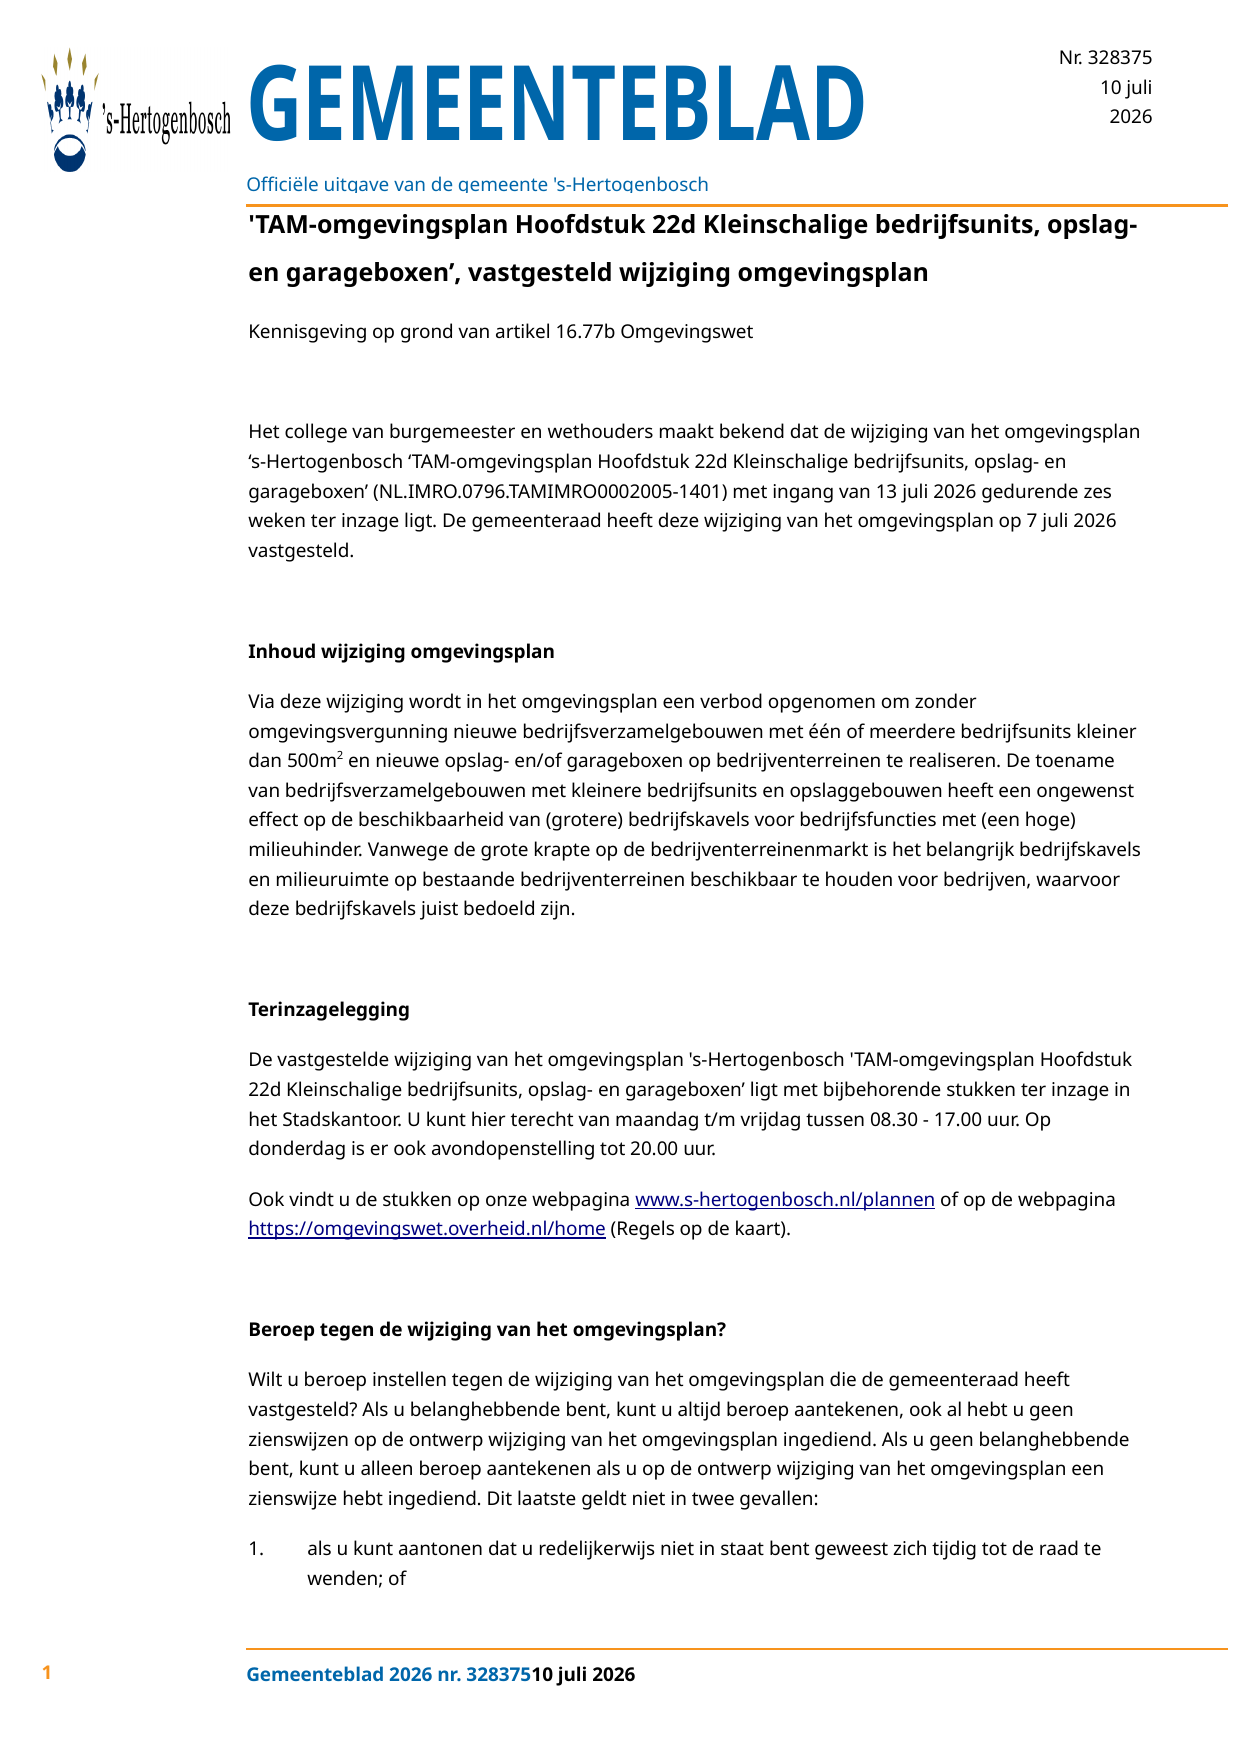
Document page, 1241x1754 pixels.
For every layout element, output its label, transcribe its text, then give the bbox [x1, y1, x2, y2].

text De vastgestelde wijziging van het omgevingsplan 's-Hertogenbosch 'TAM-omgevingsplan Hoofdstuk 22d Kleinschalige bedrijfsunits, opslag- en garageboxen’ ligt met bijbehorende stukken ter inzage in het Stadskantoor. U kunt hier terecht van maandag t/m vrijdag tussen 08.30 - 17.00 uur. Op donderdag is er ook avondopenstelling tot 20.00 uur. [248, 1047, 1152, 1161]
text Beroep tegen de wijziging van het omgevingsplan? [248, 1316, 1152, 1342]
text Via deze wijziging wordt in het omgevingsplan een verbod opgenomen om zonder omgevingsvergunning nieuwe bedrijfsverzamelgebouwen met één of meerdere bedrijfsunits kleiner dan 500m2 en nieuwe opslag- en/of garageboxen op bedrijventerreinen te realiseren. De toename van bedrijfsverzamelgebouwen met kleinere bedrijfsunits en opslaggebouwen heeft een ongewenst effect op de beschikbaarheid van (grotere) bedrijfskavels voor bedrijfsfuncties met (een hoge) milieuhinder. Vanwege de grote krapte op de bedrijventerreinenmarkt is het belangrijk bedrijfskavels en milieuruimte op bestaande bedrijventerreinen beschikbaar te houden voor bedrijven, waarvoor deze bedrijfskavels juist bedoeld zijn. [248, 688, 1152, 921]
text Terinzagelegging [248, 996, 1152, 1022]
text 'TAM-omgevingsplan Hoofdstuk 22d Kleinschalige bedrijfsunits, opslag- en garageboxen’, vastgesteld wijziging omgevingsplan [248, 207, 1152, 288]
text Kennisgeving op grond van artikel 16.77b Omgevingswet [248, 318, 1152, 344]
picture [41, 47, 231, 172]
text Het college van burgemeester en wethouders maakt bekend dat de wijziging van het omgevingsplan ‘s-Hertogenbosch ‘TAM-omgevingsplan Hoofdstuk 22d Kleinschalige bedrijfsunits, opslag- en garageboxen’ (NL.IMRO.0796.TAMIMRO0002005-1401) met ingang van 13 juli 2026 gedurende zes weken ter inzage ligt. De gemeenteraad heeft deze wijziging van het omgevingsplan op 7 juli 2026 vastgesteld. [248, 419, 1152, 563]
list als u kunt aantonen dat u redelijkerwijs niet in staat bent geweest zich tijdig tot de raad te wenden; of [248, 1535, 1152, 1591]
text Inhoud wijziging omgevingsplan [248, 638, 1152, 664]
text Wilt u beroep instellen tegen de wijziging van het omgevingsplan die de gemeenteraad heeft vastgesteld? Als u belanghebbende bent, kunt u altijd beroep aantekenen, ook al hebt u geen zienswijzen op de ontwerp wijziging van het omgevingsplan ingediend. Als u geen belanghebbende bent, kunt u alleen beroep aantekenen als u op de ontwerp wijziging van het omgevingsplan een zienswijze hebt ingediend. Dit laatste geldt niet in twee gevallen: [248, 1367, 1152, 1511]
text Ook vindt u de stukken op onze webpagina www.s-hertogenbosch.nl/plannen of op de webpagina https://omgevingswet.overheid.nl/home (Regels op de kaart). [248, 1186, 1152, 1241]
